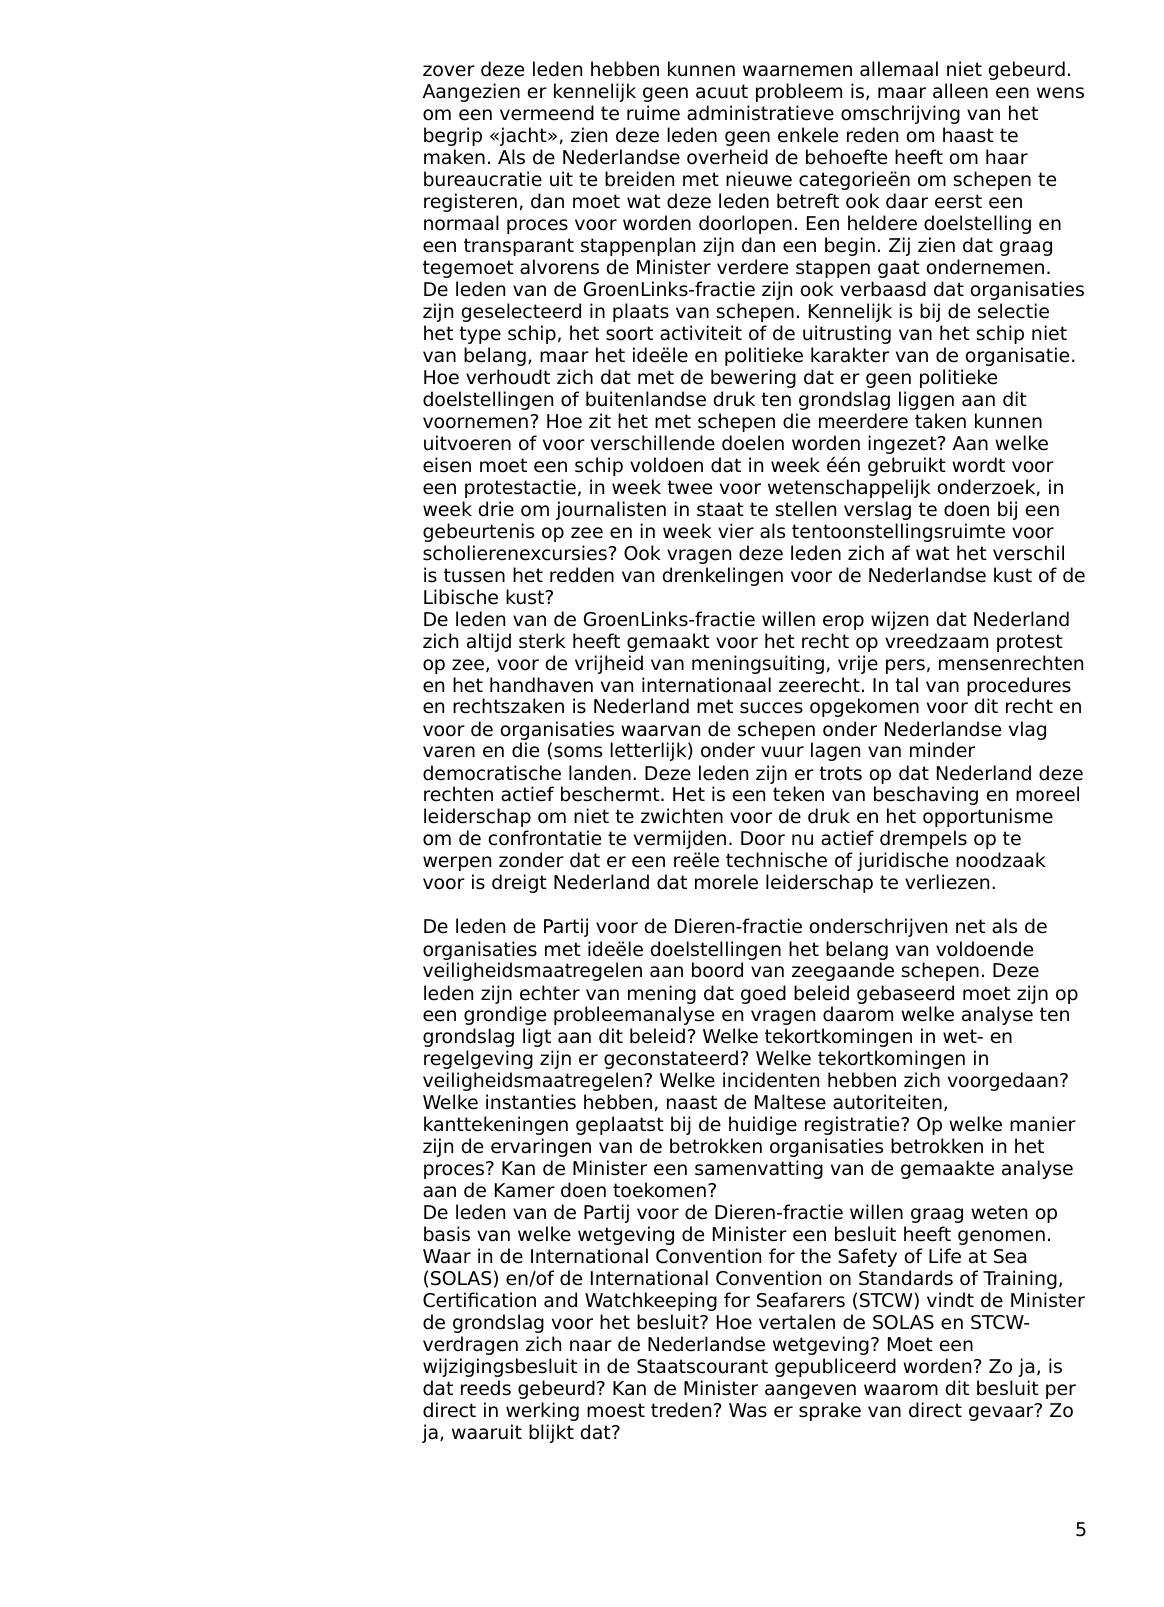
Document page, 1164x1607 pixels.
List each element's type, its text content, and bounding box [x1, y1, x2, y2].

text De leden van de Partij voor de Dieren-fractie willen graag weten op basis van welke wetgeving de Minister een besluit heeft genomen. Waar in de International Convention for the Safety of Life at Sea (SOLAS) en/of de International Convention on Standards of Training, Certification and Watchkeeping for Seafarers (STCW) vindt de Minister de grondslag voor het besluit? Hoe vertalen de SOLAS en STCW-verdragen zich naar de Nederlandse wetgeving? Moet een wijzigingsbesluit in de Staatscourant gepubliceerd worden? Zo ja, is dat reeds gebeurd? Kan de Minister aangeven waarom dit besluit per direct in werking moest treden? Was er sprake van direct gevaar? Zo ja, waaruit blijkt dat? [422, 1202, 1087, 1444]
text De leden de Partij voor de Dieren-fractie onderschrijven net als de organisaties met ideële doelstellingen het belang van voldoende veiligheidsmaatregelen aan boord van zeegaande schepen. Deze leden zijn echter van mening dat goed beleid gebaseerd moet zijn op een grondige probleemanalyse en vragen daarom welke analyse ten grondslag ligt aan dit beleid? Welke tekortkomingen in wet- en regelgeving zijn er geconstateerd? Welke tekortkomingen in veiligheidsmaatregelen? Welke incidenten hebben zich voorgedaan? Welke instanties hebben, naast de Maltese autoriteiten, kanttekeningen geplaatst bij de huidige registratie? Op welke manier zijn de ervaringen van de betrokken organisaties betrokken in het proces? Kan de Minister een samenvatting van de gemaakte analyse aan de Kamer doen toekomen? [422, 916, 1087, 1202]
text De leden van de GroenLinks-fractie willen erop wijzen dat Nederland zich altijd sterk heeft gemaakt voor het recht op vreedzaam protest op zee, voor de vrijheid van meningsuiting, vrije pers, mensenrechten en het handhaven van internationaal zeerecht. In tal van procedures en rechtszaken is Nederland met succes opgekomen voor dit recht en voor de organisaties waarvan de schepen onder Nederlandse vlag varen en die (soms letterlijk) onder vuur lagen van minder democratische landen. Deze leden zijn er trots op dat Nederland deze rechten actief beschermt. Het is een teken van beschaving en moreel leiderschap om niet te zwichten voor de druk en het opportunisme om de confrontatie te vermijden. Door nu actief drempels op te werpen zonder dat er een reële technische of juridische noodzaak voor is dreigt Nederland dat morele leiderschap te verliezen. [422, 608, 1087, 894]
text De leden van de GroenLinks-fractie zijn ook verbaasd dat organisaties zijn geselecteerd in plaats van schepen. Kennelijk is bij de selectie het type schip, het soort activiteit of de uitrusting van het schip niet van belang, maar het ideële en politieke karakter van de organisatie. Hoe verhoudt zich dat met de bewering dat er geen politieke doelstellingen of buitenlandse druk ten grondslag liggen aan dit voornemen? Hoe zit het met schepen die meerdere taken kunnen uitvoeren of voor verschillende doelen worden ingezet? Aan welke eisen moet een schip voldoen dat in week één gebruikt wordt voor een protestactie, in week twee voor wetenschappelijk onderzoek, in week drie om journalisten in staat te stellen verslag te doen bij een gebeurtenis op zee en in week vier als tentoonstellingsruimte voor scholierenexcursies? Ook vragen deze leden zich af wat het verschil is tussen het redden van drenkelingen voor de Nederlandse kust of de Libische kust? [422, 279, 1087, 608]
text zover deze leden hebben kunnen waarnemen allemaal niet gebeurd. Aangezien er kennelijk geen acuut probleem is, maar alleen een wens om een vermeend te ruime administratieve omschrijving van het begrip «jacht», zien deze leden geen enkele reden om haast te maken. Als de Nederlandse overheid de behoefte heeft om haar bureaucratie uit te breiden met nieuwe categorieën om schepen te registeren, dan moet wat deze leden betreft ook daar eerst een normaal proces voor worden doorlopen. Een heldere doelstelling en een transparant stappenplan zijn dan een begin. Zij zien dat graag tegemoet alvorens de Minister verdere stappen gaat ondernemen. [422, 59, 1087, 279]
